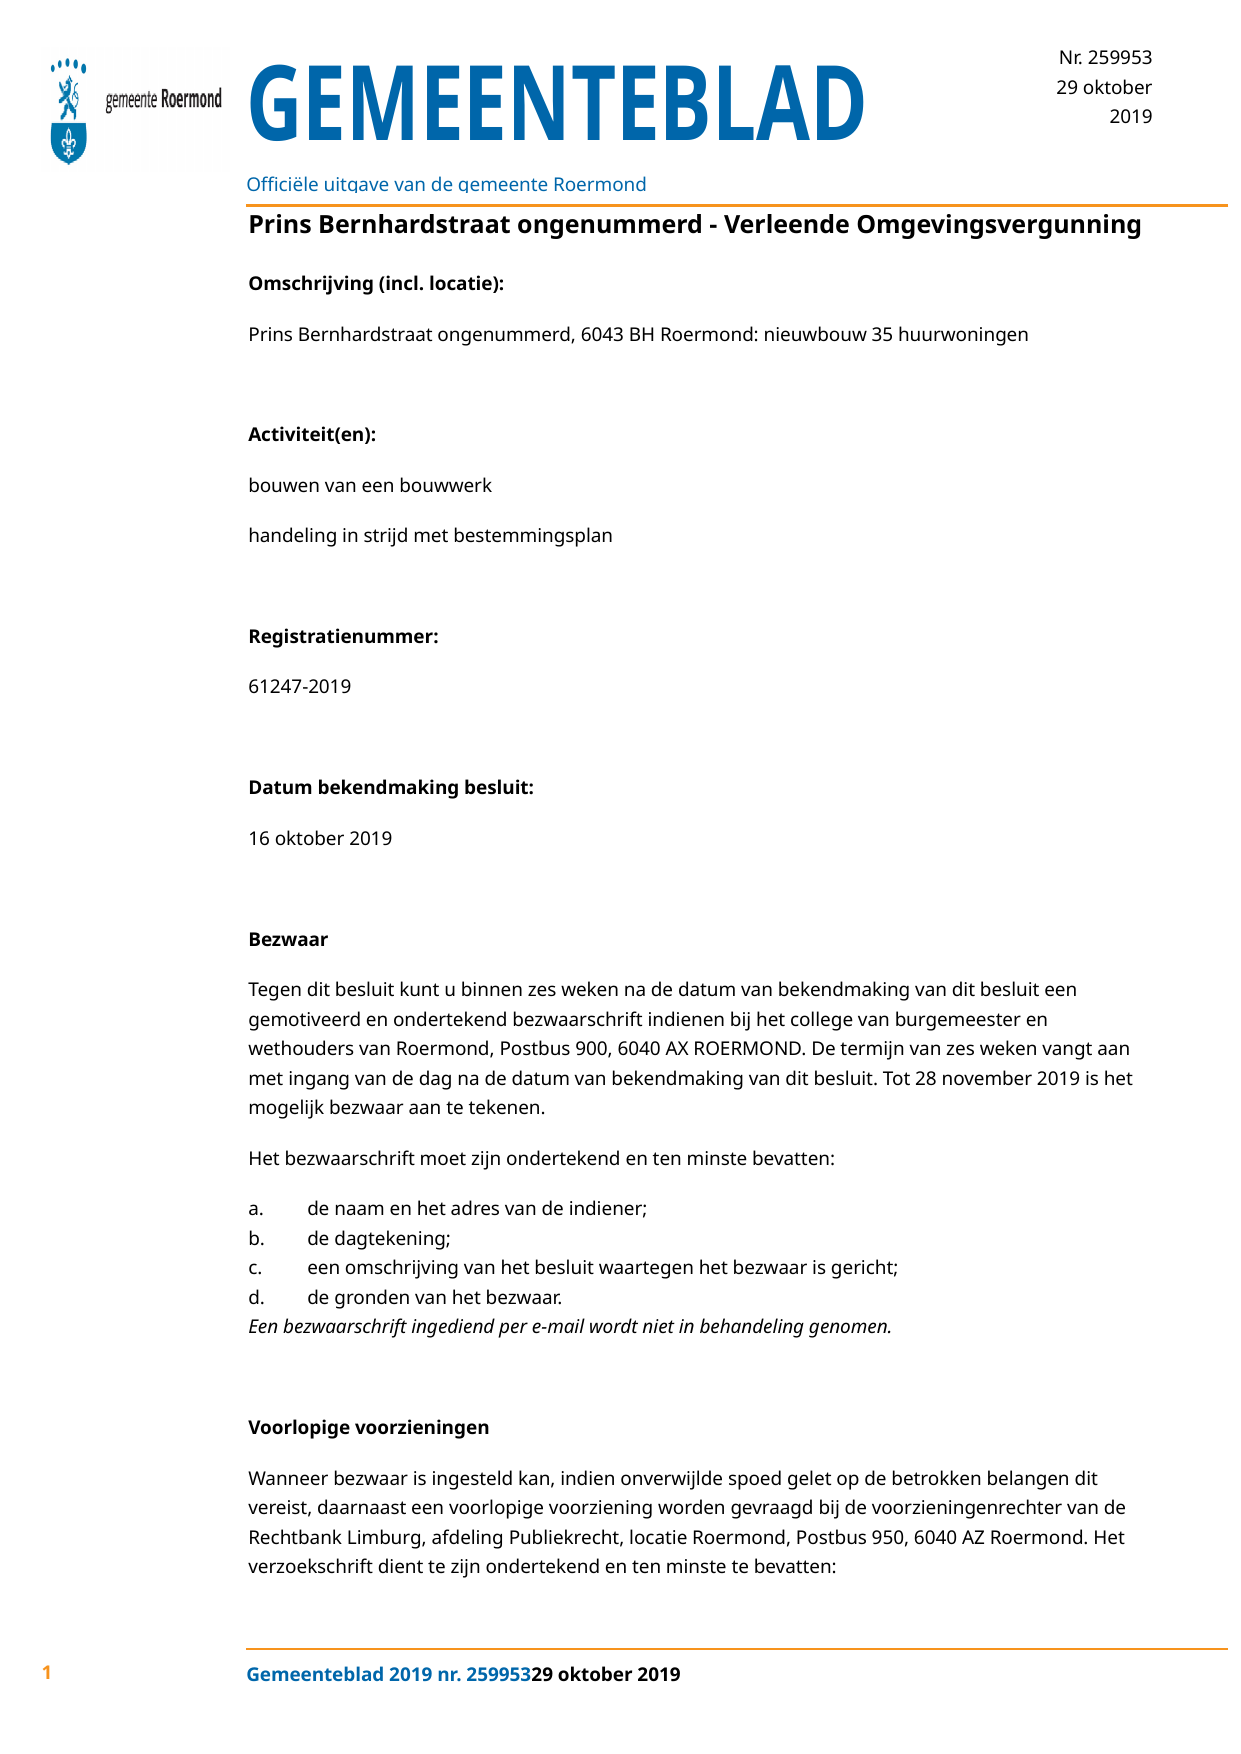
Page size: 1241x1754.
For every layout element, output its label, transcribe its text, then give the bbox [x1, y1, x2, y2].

text Het bezwaarschrift moet zijn ondertekend en ten minste bevatten: [248, 1145, 1152, 1171]
text 61247-2019 [248, 674, 1152, 699]
text Omschrijving (incl. locatie): [248, 270, 1152, 296]
text Prins Bernhardstraat ongenummerd - Verleende Omgevingsvergunning [248, 207, 1152, 241]
list de gronden van het bezwaar. [248, 1284, 1152, 1310]
text Wanneer bezwaar is ingesteld kan, indien onverwijlde spoed gelet op de betrokken belangen dit vereist, daarnaast een voorlopige voorziening worden gevraagd bij de voorzieningenrechter van de Rechtbank Limburg, afdeling Publiekrecht, locatie Roermond, Postbus 950, 6040 AZ Roermond. Het verzoekschrift dient te zijn ondertekend en ten minste te bevatten: [248, 1465, 1152, 1579]
text Een bezwaarschrift ingediend per e-mail wordt niet in behandeling genomen. [248, 1314, 1152, 1339]
text Registratienummer: [248, 623, 1152, 649]
text Activiteit(en): [248, 422, 1152, 447]
text 16 oktober 2019 [248, 825, 1152, 851]
text Bezwaar [248, 926, 1152, 951]
text handeling in strijd met bestemmingsplan [248, 522, 1152, 548]
text Prins Bernhardstraat ongenummerd, 6043 BH Roermond: nieuwbouw 35 huurwoningen [248, 321, 1152, 346]
picture [41, 47, 231, 172]
text bouwen van een bouwwerk [248, 472, 1152, 498]
list de naam en het adres van de indiener; [248, 1195, 1152, 1221]
list de dagtekening; [248, 1225, 1152, 1251]
text Voorlopige voorzieningen [248, 1414, 1152, 1440]
text Tegen dit besluit kunt u binnen zes weken na de datum van bekendmaking van dit besluit een gemotiveerd en ondertekend bezwaarschrift indienen bij het college van burgemeester en wethouders van Roermond, Postbus 900, 6040 AX ROERMOND. De termijn van zes weken vangt aan met ingang van de dag na de datum van bekendmaking van dit besluit. Tot 28 november 2019 is het mogelijk bezwaar aan te tekenen. [248, 976, 1152, 1120]
text Datum bekendmaking besluit: [248, 774, 1152, 800]
list een omschrijving van het besluit waartegen het bezwaar is gericht; [248, 1254, 1152, 1280]
